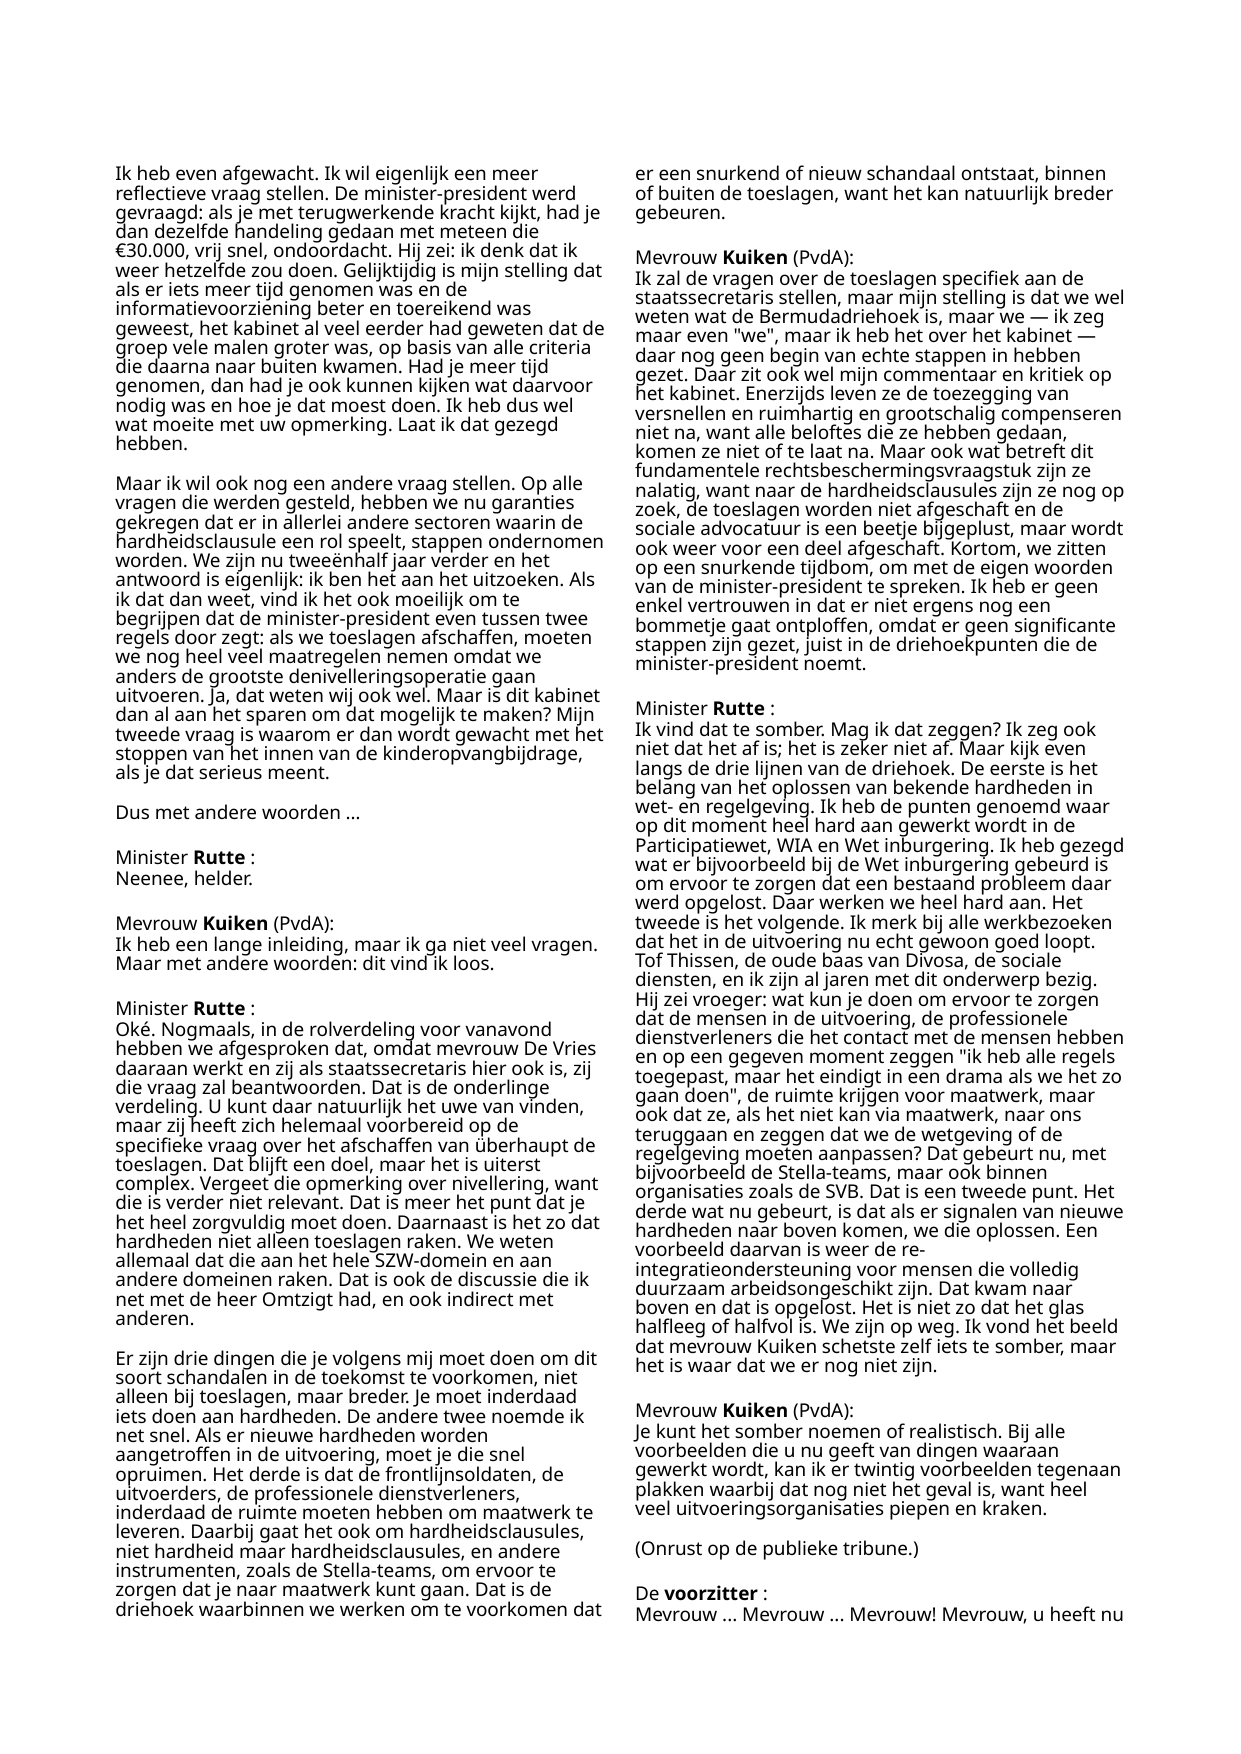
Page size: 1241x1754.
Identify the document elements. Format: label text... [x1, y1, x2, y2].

text Dus met andere woorden … [115, 804, 605, 823]
text Ik heb een lange inleiding, maar ik ga niet veel vragen. Maar met andere woorden: dit vind ik loos. [115, 936, 605, 974]
text Neenee, helder. [115, 870, 605, 889]
text Er zijn drie dingen die je volgens mij moet doen om dit soort schandalen in de toekomst te voorkomen, niet alleen bij toeslagen, maar breder. Je moet inderdaad iets doen aan hardheden. De andere twee noemde ik net snel. Als er nieuwe hardheden worden aangetroffen in de uitvoering, moet je die snel opruimen. Het derde is dat de frontlijnsoldaten, de uitvoerders, de professionele dienstverleners, inderdaad de ruimte moeten hebben om maatwerk te leveren. Daarbij gaat het ook om hardheidsclausules, niet hardheid maar hardheidsclausules, en andere instrumenten, zoals de Stella-teams, om ervoor te zorgen dat je naar maatwerk kunt gaan. Dat is de driehoek waarbinnen we werken om te voorkomen dat [115, 1350, 605, 1620]
text Oké. Nogmaals, in de rolverdeling voor vanavond hebben we afgesproken dat, omdat mevrouw De Vries daaraan werkt en zij als staatssecretaris hier ook is, zij die vraag zal beantwoorden. Dat is de onderlinge verdeling. U kunt daar natuurlijk het uwe van vinden, maar zij heeft zich helemaal voorbereid op de specifieke vraag over het afschaffen van überhaupt de toeslagen. Dat blijft een doel, maar het is uiterst complex. Vergeet die opmerking over nivellering, want die is verder niet relevant. Dat is meer het punt dat je het heel zorgvuldig moet doen. Daarnaast is het zo dat hardheden niet alleen toeslagen raken. We weten allemaal dat die aan het hele SZW-domein en aan andere domeinen raken. Dat is ook de discussie die ik net met de heer Omtzigt had, en ook indirect met anderen. [115, 1021, 605, 1329]
text Minister Rutte : [115, 995, 605, 1021]
text Mevrouw Kuiken (PvdA): [115, 910, 605, 936]
text Je kunt het somber noemen of realistisch. Bij alle voorbeelden die u nu geeft van dingen waaraan gewerkt wordt, kan ik er twintig voorbeelden tegenaan plakken waarbij dat nog niet het geval is, want heel veel uitvoeringsorganisaties piepen en kraken. [635, 1423, 1125, 1519]
text (Onrust op de publieke tribune.) [635, 1540, 1125, 1559]
text De voorzitter : [635, 1580, 1125, 1606]
text Maar ik wil ook nog een andere vraag stellen. Op alle vragen die werden gesteld, hebben we nu garanties gekregen dat er in allerlei andere sectoren waarin de hardheidsclausule een rol speelt, stappen ondernomen worden. We zijn nu tweeënhalf jaar verder en het antwoord is eigenlijk: ik ben het aan het uitzoeken. Als ik dat dan weet, vind ik het ook moeilijk om te begrijpen dat de minister-president even tussen twee regels door zegt: als we toeslagen afschaffen, moeten we nog heel veel maatregelen nemen omdat we anders de grootste denivelleringsoperatie gaan uitvoeren. Ja, dat weten wij ook wel. Maar is dit kabinet dan al aan het sparen om dat mogelijk te maken? Mijn tweede vraag is waarom er dan wordt gewacht met het stoppen van het innen van de kinderopvangbijdrage, als je dat serieus meent. [115, 475, 605, 783]
text Ik heb even afgewacht. Ik wil eigenlijk een meer reflectieve vraag stellen. De minister-president werd gevraagd: als je met terugwerkende kracht kijkt, had je dan dezelfde handeling gedaan met meteen die €30.000, vrij snel, ondoordacht. Hij zei: ik denk dat ik weer hetzelfde zou doen. Gelijktijdig is mijn stelling dat als er iets meer tijd genomen was en de informatievoorziening beter en toereikend was geweest, het kabinet al veel eerder had geweten dat de groep vele malen groter was, op basis van alle criteria die daarna naar buiten kwamen. Had je meer tijd genomen, dan had je ook kunnen kijken wat daarvoor nodig was en hoe je dat moest doen. Ik heb dus wel wat moeite met uw opmerking. Laat ik dat gezegd hebben. [115, 165, 605, 454]
text Mevrouw ... Mevrouw ... Mevrouw! Mevrouw, u heeft nu [635, 1606, 1125, 1625]
text Mevrouw Kuiken (PvdA): [635, 1397, 1125, 1423]
text Minister Rutte : [115, 844, 605, 870]
text Minister Rutte : [635, 695, 1125, 721]
text Ik vind dat te somber. Mag ik dat zeggen? Ik zeg ook niet dat het af is; het is zeker niet af. Maar kijk even langs de drie lijnen van de driehoek. De eerste is het belang van het oplossen van bekende hardheden in wet- en regelgeving. Ik heb de punten genoemd waar op dit moment heel hard aan gewerkt wordt in de Participatiewet, WIA en Wet inburgering. Ik heb gezegd wat er bijvoorbeeld bij de Wet inburgering gebeurd is om ervoor te zorgen dat een bestaand probleem daar werd opgelost. Daar werken we heel hard aan. Het tweede is het volgende. Ik merk bij alle werkbezoeken dat het in de uitvoering nu echt gewoon goed loopt. Tof Thissen, de oude baas van Divosa, de sociale diensten, en ik zijn al jaren met dit onderwerp bezig. Hij zei vroeger: wat kun je doen om ervoor te zorgen dat de mensen in de uitvoering, de professionele dienstverleners die het contact met de mensen hebben en op een gegeven moment zeggen "ik heb alle regels toegepast, maar het eindigt in een drama als we het zo gaan doen", de ruimte krijgen voor maatwerk, maar ook dat ze, als het niet kan via maatwerk, naar ons teruggaan en zeggen dat we de wetgeving of de regelgeving moeten aanpassen? Dat gebeurt nu, met bijvoorbeeld de Stella-teams, maar ook binnen organisaties zoals de SVB. Dat is een tweede punt. Het derde wat nu gebeurt, is dat als er signalen van nieuwe hardheden naar boven komen, we die oplossen. Een voorbeeld daarvan is weer de re-integratieondersteuning voor mensen die volledig duurzaam arbeidsongeschikt zijn. Dat kwam naar boven en dat is opgelost. Het is niet zo dat het glas halfleeg of halfvol is. We zijn op weg. Ik vond het beeld dat mevrouw Kuiken schetste zelf iets te somber, maar het is waar dat we er nog niet zijn. [635, 721, 1125, 1376]
text Mevrouw Kuiken (PvdA): [635, 244, 1125, 270]
text er een snurkend of nieuw schandaal ontstaat, binnen of buiten de toeslagen, want het kan natuurlijk breder gebeuren. [635, 165, 1125, 223]
text Ik zal de vragen over de toeslagen specifiek aan de staatssecretaris stellen, maar mijn stelling is dat we wel weten wat de Bermudadriehoek is, maar we — ik zeg maar even "we", maar ik heb het over het kabinet — daar nog geen begin van echte stappen in hebben gezet. Daar zit ook wel mijn commentaar en kritiek op het kabinet. Enerzijds leven ze de toezegging van versnellen en ruimhartig en grootschalig compenseren niet na, want alle beloftes die ze hebben gedaan, komen ze niet of te laat na. Maar ook wat betreft dit fundamentele rechtsbeschermingsvraagstuk zijn ze nalatig, want naar de hardheidsclausules zijn ze nog op zoek, de toeslagen worden niet afgeschaft en de sociale advocatuur is een beetje bijgeplust, maar wordt ook weer voor een deel afgeschaft. Kortom, we zitten op een snurkende tijdbom, om met de eigen woorden van de minister-president te spreken. Ik heb er geen enkel vertrouwen in dat er niet ergens nog een bommetje gaat ontploffen, omdat er geen significante stappen zijn gezet, juist in de driehoekpunten die de minister-president noemt. [635, 270, 1125, 674]
